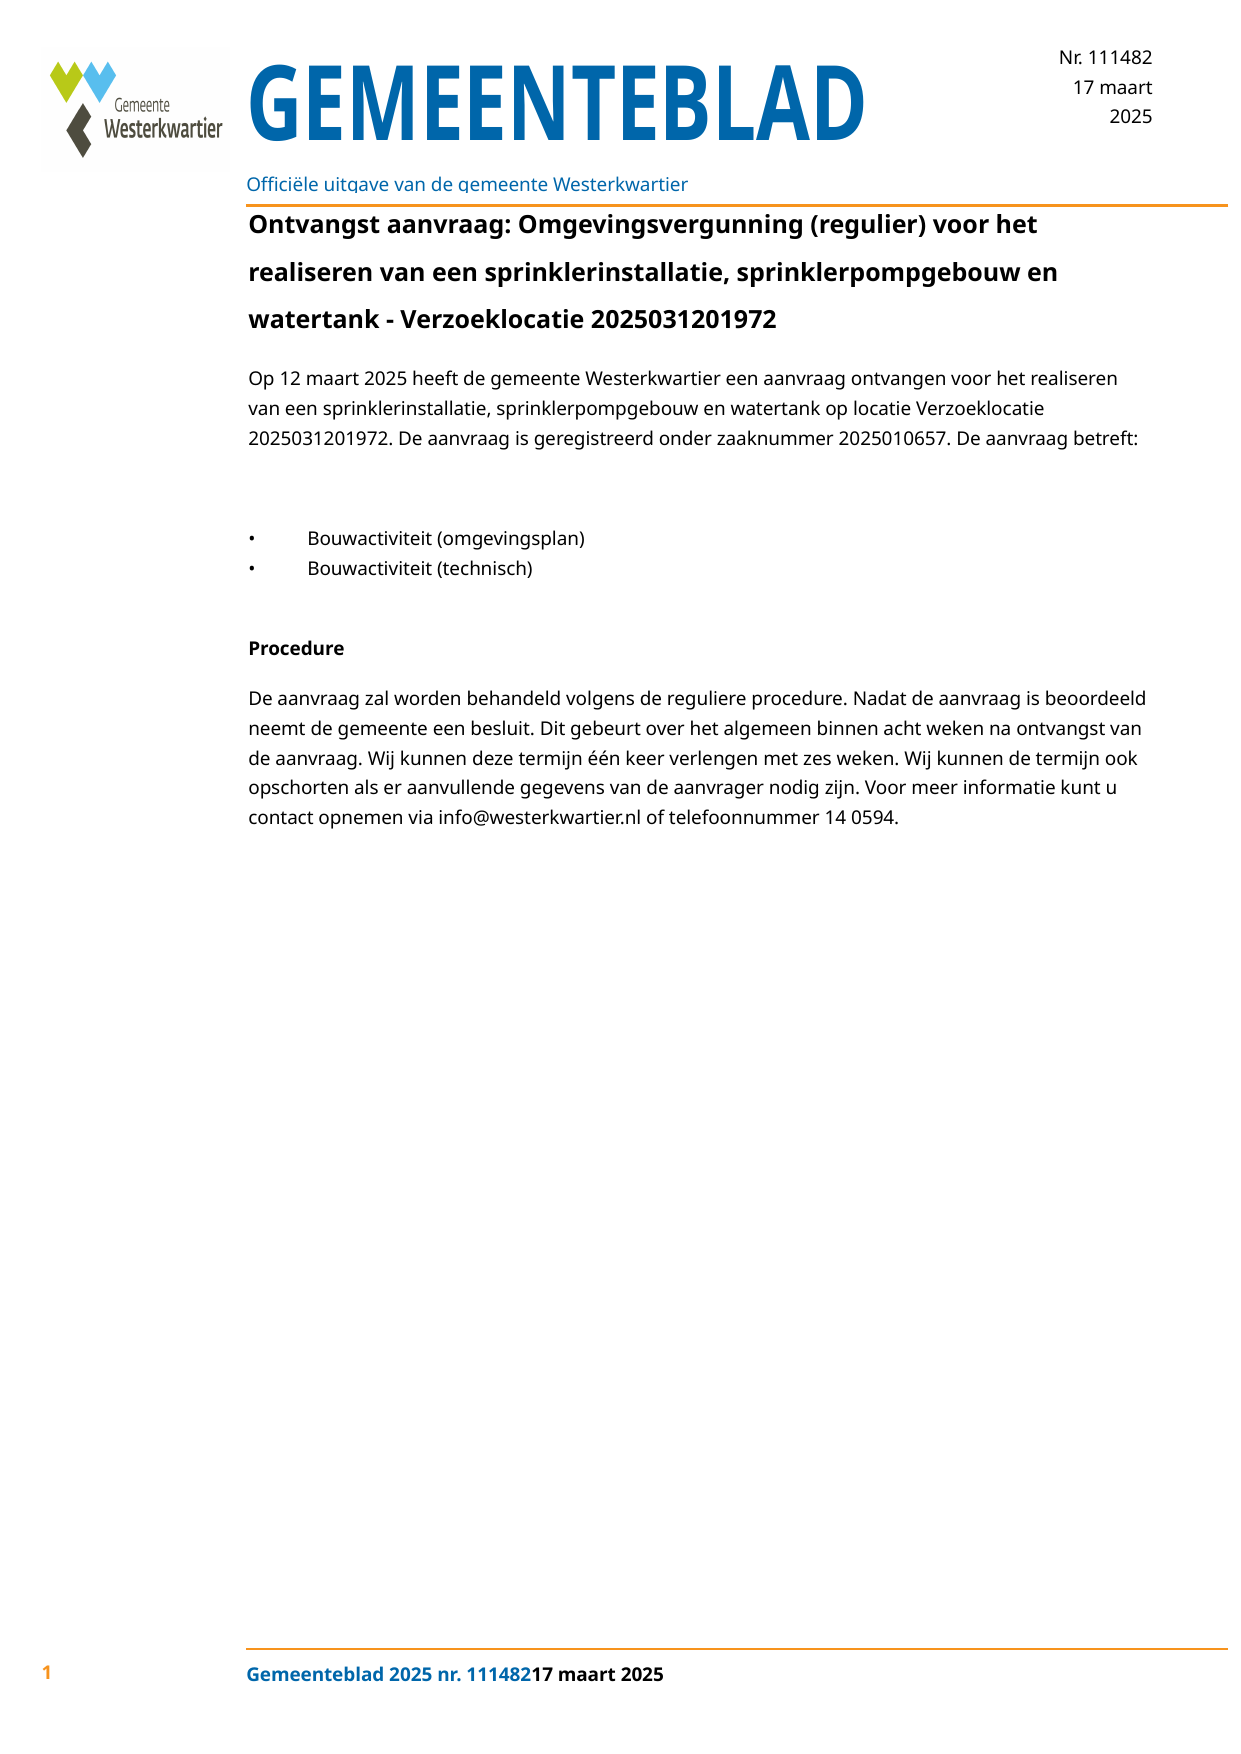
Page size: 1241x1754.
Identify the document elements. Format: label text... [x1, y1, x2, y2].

list Bouwactiviteit (omgevingsplan) [248, 526, 1152, 551]
text De aanvraag zal worden behandeld volgens de reguliere procedure. Nadat de aanvraag is beoordeeld neemt de gemeente een besluit. Dit gebeurt over het algemeen binnen acht weken na ontvangst van de aanvraag. Wij kunnen deze termijn één keer verlengen met zes weken. Wij kunnen de termijn ook opschorten als er aanvullende gegevens van de aanvrager nodig zijn. Voor meer informatie kunt u contact opnemen via info@westerkwartier.nl of telefoonnummer 14 0594. [248, 686, 1152, 829]
picture [41, 47, 231, 172]
list Bouwactiviteit (technisch) [248, 555, 1152, 581]
text Procedure [248, 635, 1152, 661]
text Ontvangst aanvraag: Omgevingsvergunning (regulier) voor het realiseren van een sprinklerinstallatie, sprinklerpompgebouw en watertank - Verzoeklocatie 2025031201972 [248, 207, 1152, 336]
text Op 12 maart 2025 heeft de gemeente Westerkwartier een aanvraag ontvangen voor het realiseren van een sprinklerinstallatie, sprinklerpompgebouw en watertank op locatie Verzoeklocatie 2025031201972. De aanvraag is geregistreerd onder zaaknummer 2025010657. De aanvraag betreft: [248, 366, 1152, 450]
